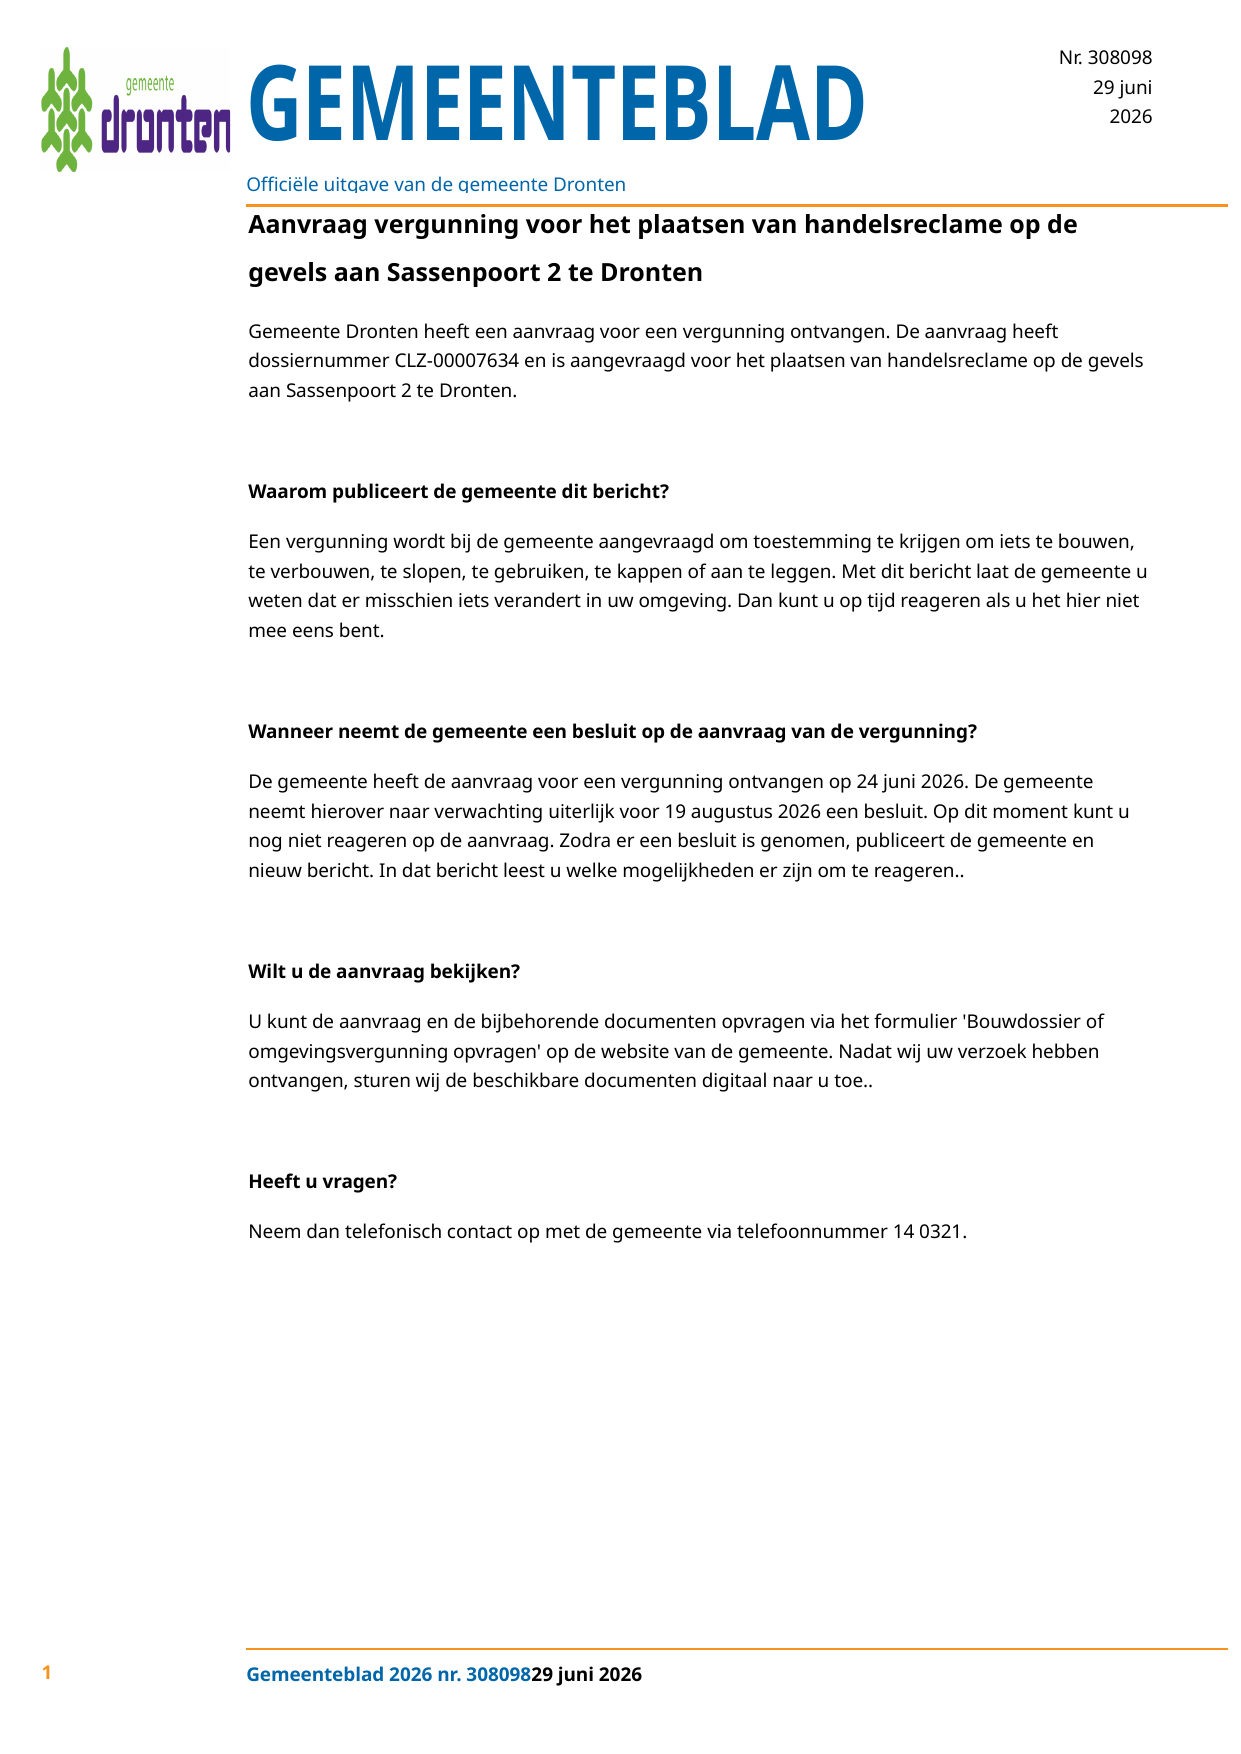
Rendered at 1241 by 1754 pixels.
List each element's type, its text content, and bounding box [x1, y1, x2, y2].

text U kunt de aanvraag en de bijbehorende documenten opvragen via het formulier 'Bouwdossier of omgevingsvergunning opvragen' op de website van de gemeente. Nadat wij uw verzoek hebben ontvangen, sturen wij de beschikbare documenten digitaal naar u toe.. [248, 1008, 1152, 1093]
text Aanvraag vergunning voor het plaatsen van handelsreclame op de gevels aan Sassenpoort 2 te Dronten [248, 207, 1152, 288]
text Heeft u vragen? [248, 1168, 1152, 1194]
text Wanneer neemt de gemeente een besluit op de aanvraag van de vergunning? [248, 718, 1152, 744]
text De gemeente heeft de aanvraag voor een vergunning ontvangen op 24 juni 2026. De gemeente neemt hierover naar verwachting uiterlijk voor 19 augustus 2026 een besluit. Op dit moment kunt u nog niet reageren op de aanvraag. Zodra er een besluit is genomen, publiceert de gemeente en nieuw bericht. In dat bericht leest u welke mogelijkheden er zijn om te reageren.. [248, 768, 1152, 883]
text Een vergunning wordt bij de gemeente aangevraagd om toestemming te krijgen om iets te bouwen, te verbouwen, te slopen, te gebruiken, te kappen of aan te leggen. Met dit bericht laat de gemeente u weten dat er misschien iets verandert in uw omgeving. Dan kunt u op tijd reageren als u het hier niet mee eens bent. [248, 528, 1152, 643]
text Neem dan telefonisch contact op met de gemeente via telefoonnummer 14 0321. [248, 1219, 1152, 1244]
picture [41, 47, 231, 172]
text Wilt u de aanvraag bekijken? [248, 958, 1152, 984]
text Waarom publiceert de gemeente dit bericht? [248, 478, 1152, 504]
text Gemeente Dronten heeft een aanvraag voor een vergunning ontvangen. De aanvraag heeft dossiernummer CLZ-00007634 en is aangevraagd voor het plaatsen van handelsreclame op de gevels aan Sassenpoort 2 te Dronten. [248, 318, 1152, 403]
